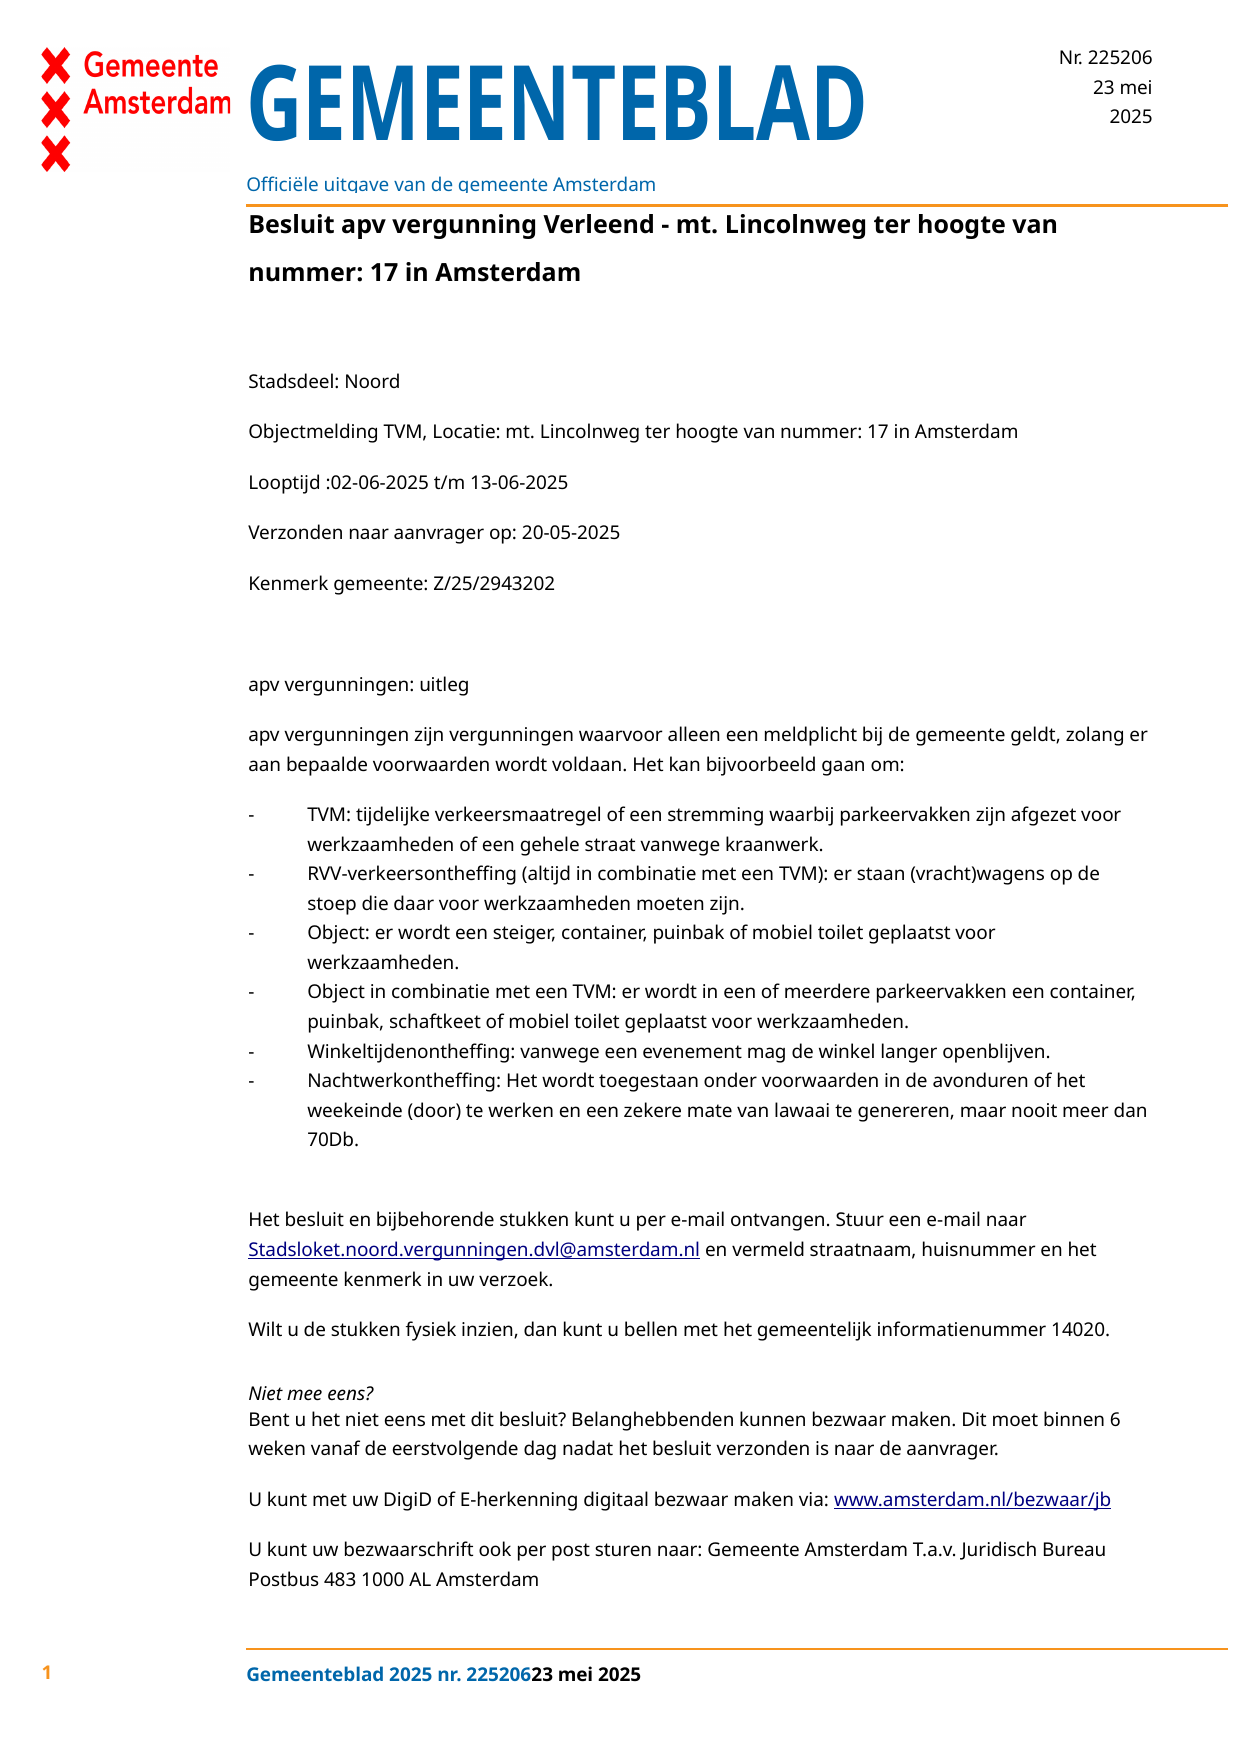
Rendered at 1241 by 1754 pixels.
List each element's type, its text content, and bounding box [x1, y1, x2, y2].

list Winkeltijdenontheffing: vanwege een evenement mag de winkel langer openblijven. [248, 1038, 1152, 1064]
list Nachtwerkontheffing: Het wordt toegestaan onder voorwaarden in de avonduren of het weekeinde (door) te werken en een zekere mate van lawaai te genereren, maar nooit meer dan 70Db. [248, 1067, 1152, 1152]
text U kunt met uw DigiD of E-herkenning digitaal bezwaar maken via: www.amsterdam.nl/bezwaar/jb [248, 1486, 1152, 1512]
text Bent u het niet eens met dit besluit? Belanghebbenden kunnen bezwaar maken. Dit moet binnen 6 weken vanaf de eerstvolgende dag nadat het besluit verzonden is naar de aanvrager. [248, 1406, 1152, 1461]
text Looptijd :02-06-2025 t/m 13-06-2025 [248, 469, 1152, 495]
text Objectmelding TVM, Locatie: mt. Lincolnweg ter hoogte van nummer: 17 in Amsterdam [248, 419, 1152, 444]
text apv vergunningen zijn vergunningen waarvoor alleen een meldplicht bij de gemeente geldt, zolang er aan bepaalde voorwaarden wordt voldaan. Het kan bijvoorbeeld gaan om: [248, 721, 1152, 777]
text Het besluit en bijbehorende stukken kunt u per e-mail ontvangen. Stuur een e-mail naar Stadsloket.noord.vergunningen.dvl@amsterdam.nl en vermeld straatnaam, huisnummer en het gemeente kenmerk in uw verzoek. [248, 1207, 1152, 1292]
list Object in combinatie met een TVM: er wordt in een of meerdere parkeervakken een container, puinbak, schaftkeet of mobiel toilet geplaatst voor werkzaamheden. [248, 979, 1152, 1034]
text Verzonden naar aanvrager op: 20-05-2025 [248, 519, 1152, 545]
list TVM: tijdelijke verkeersmaatregel of een stremming waarbij parkeervakken zijn afgezet voor werkzaamheden of een gehele straat vanwege kraanwerk. [248, 801, 1152, 857]
text apv vergunningen: uitleg [248, 671, 1152, 697]
list Object: er wordt een steiger, container, puinbak of mobiel toilet geplaatst voor werkzaamheden. [248, 919, 1152, 975]
text Wilt u de stukken fysiek inzien, dan kunt u bellen met het gemeentelijk informatienummer 14020. [248, 1316, 1152, 1342]
list RVV-verkeersontheffing (altijd in combinatie met een TVM): er staan (vracht)wagens op de stoep die daar voor werkzaamheden moeten zijn. [248, 860, 1152, 916]
text Kenmerk gemeente: Z/25/2943202 [248, 570, 1152, 596]
picture [41, 47, 231, 172]
text U kunt uw bezwaarschrift ook per post sturen naar: Gemeente Amsterdam T.a.v. Juridisch Bureau Postbus 483 1000 AL Amsterdam [248, 1536, 1152, 1592]
text Besluit apv vergunning Verleend - mt. Lincolnweg ter hoogte van nummer: 17 in Amsterdam [248, 207, 1152, 288]
text Niet mee eens? [248, 1380, 1152, 1406]
text Stadsdeel: Noord [248, 368, 1152, 394]
